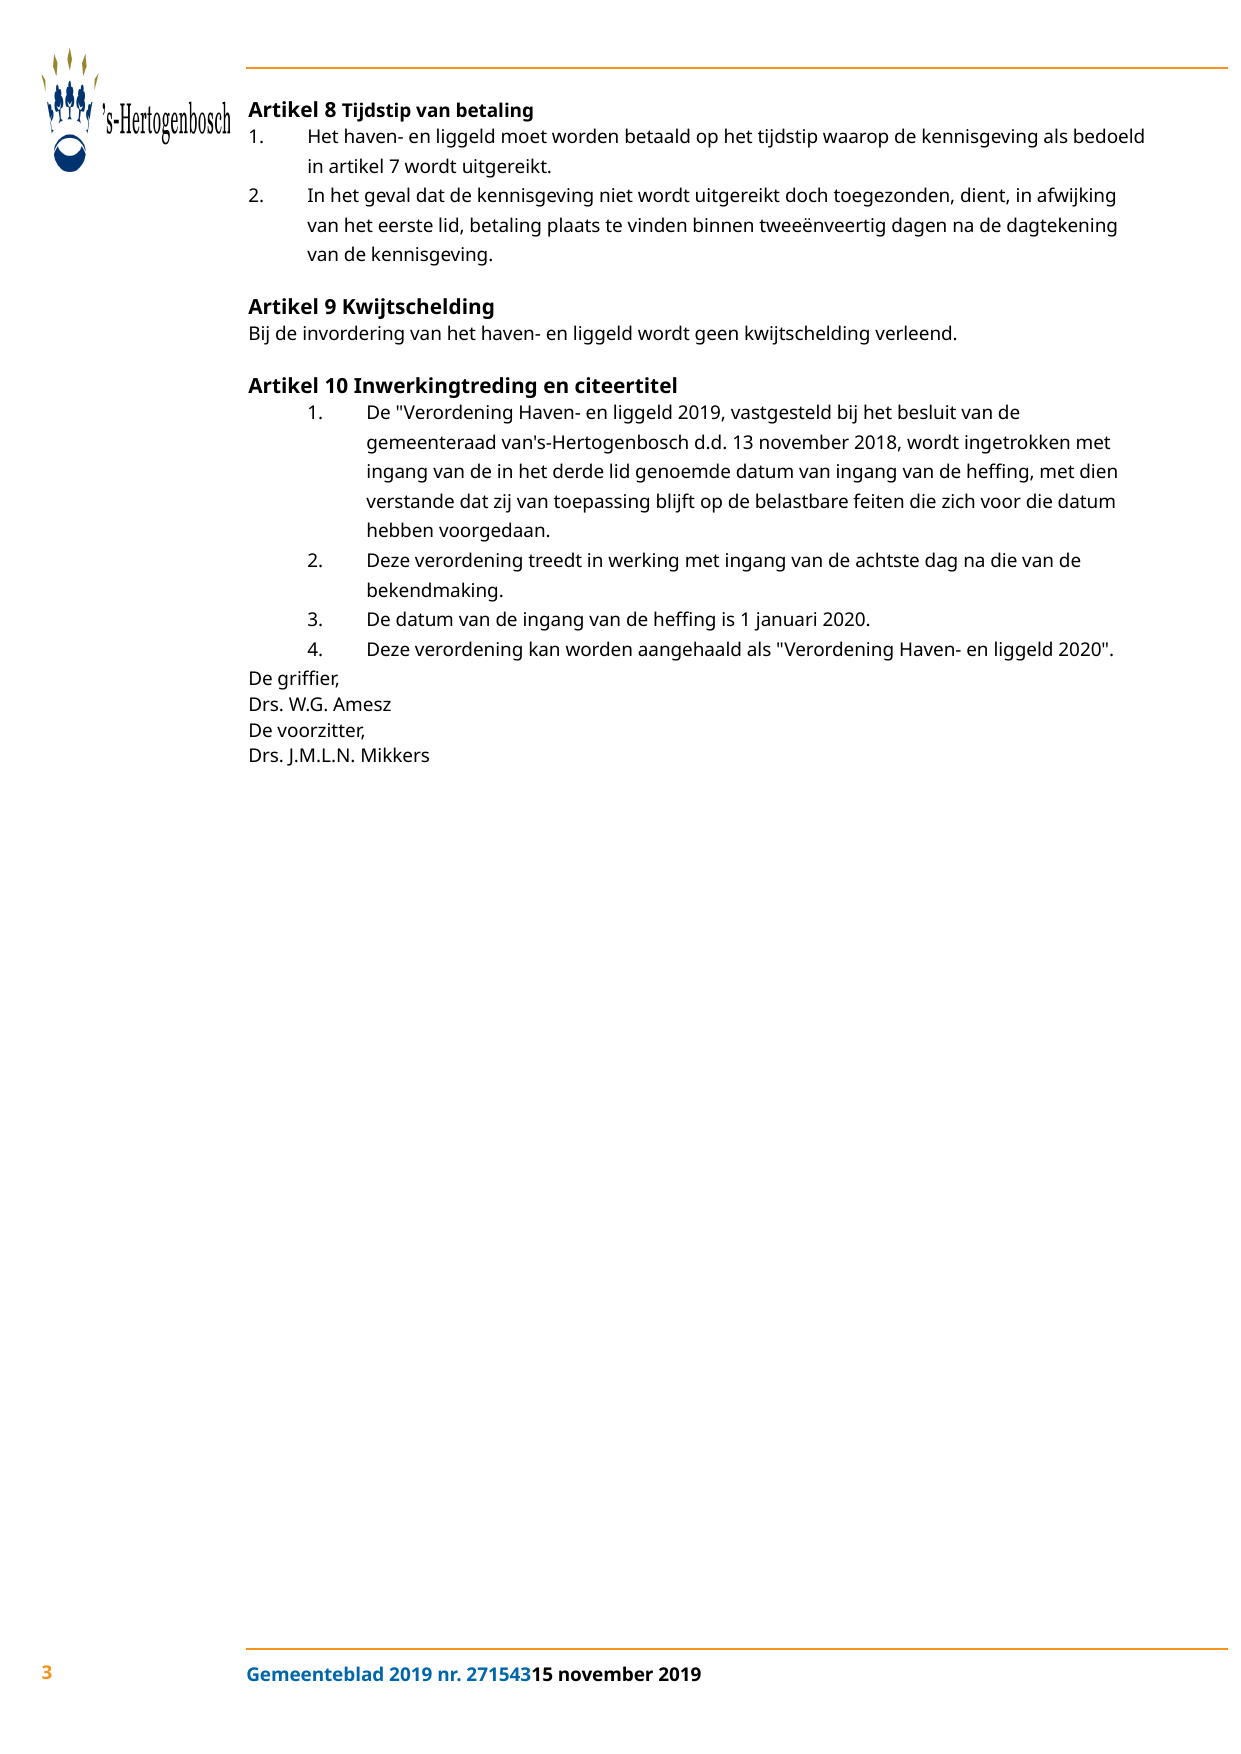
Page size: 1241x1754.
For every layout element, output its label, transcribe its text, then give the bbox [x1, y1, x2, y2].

text De griffier, [248, 666, 1152, 691]
list De datum van de ingang van de heffing is 1 januari 2020. [307, 606, 1152, 632]
text Artikel 9 Kwijtschelding [248, 292, 1152, 320]
list De "Verordening Haven- en liggeld 2019, vastgesteld bij het besluit van de gemeenteraad van's-Hertogenbosch d.d. 13 november 2018, wordt ingetrokken met ingang van de in het derde lid genoemde datum van ingang van de heffing, met dien verstande dat zij van toepassing blijft op de belastbare feiten die zich voor die datum hebben voorgedaan. [307, 399, 1152, 543]
text Drs. W.G. Amesz [248, 691, 1152, 717]
text De voorzitter, [248, 717, 1152, 743]
text Bij de invordering van het haven- en liggeld wordt geen kwijtschelding verleend. [248, 320, 1152, 346]
text Artikel 10 Inwerkingtreding en citeertitel [248, 371, 1152, 399]
text Artikel 8 Tijdstip van betaling [248, 95, 1152, 123]
list Deze verordening kan worden aangehaald als "Verordening Haven- en liggeld 2020". [307, 636, 1152, 662]
list Deze verordening treedt in werking met ingang van de achtste dag na die van de bekendmaking. [307, 547, 1152, 602]
picture [41, 47, 231, 172]
list Het haven- en liggeld moet worden betaald op het tijdstip waarop de kennisgeving als bedoeld in artikel 7 wordt uitgereikt. [248, 123, 1152, 178]
text Drs. J.M.L.N. Mikkers [248, 743, 1152, 768]
list In het geval dat de kennisgeving niet wordt uitgereikt doch toegezonden, dient, in afwijking van het eerste lid, betaling plaats te vinden binnen tweeënveertig dagen na de dagtekening van de kennisgeving. [248, 182, 1152, 267]
